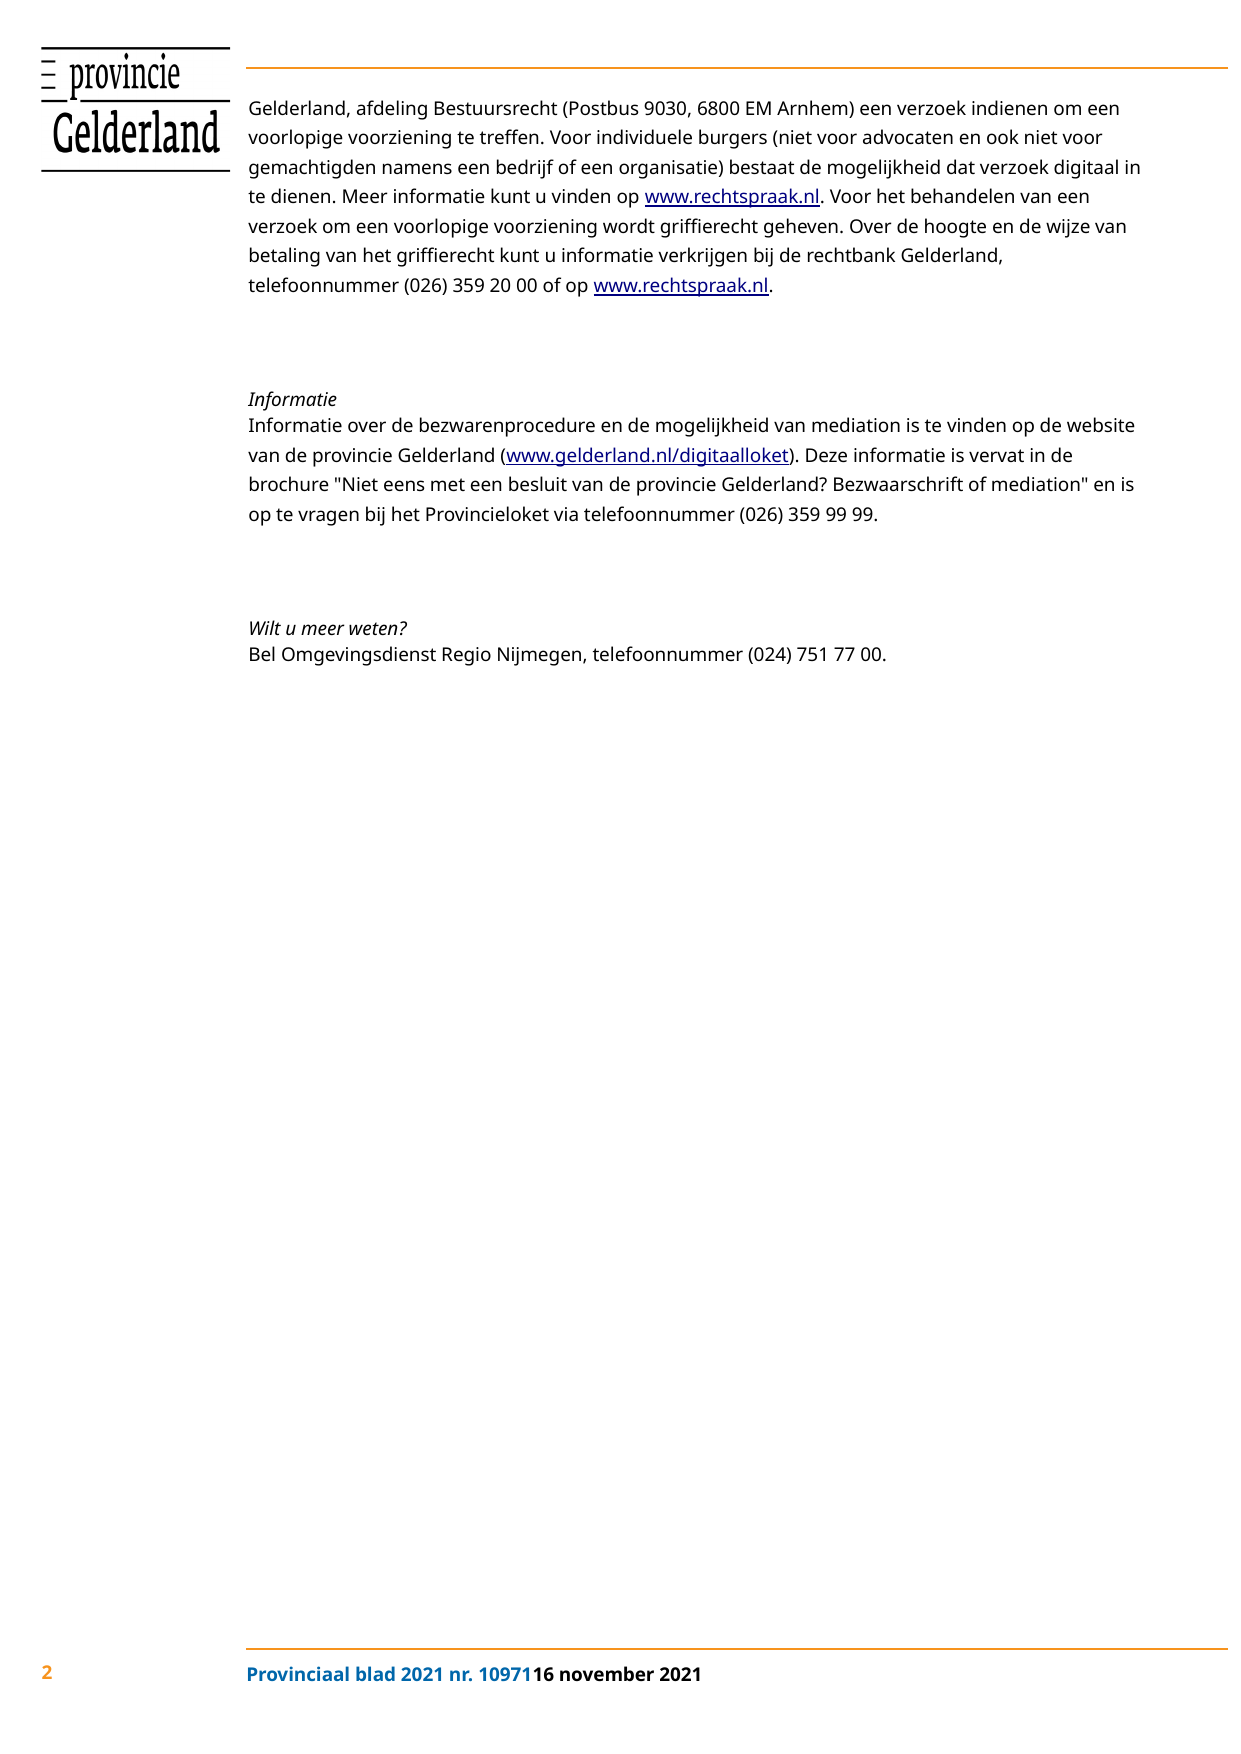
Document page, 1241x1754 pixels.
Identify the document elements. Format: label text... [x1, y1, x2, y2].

picture [41, 47, 231, 172]
text Informatie over de bezwarenprocedure en de mogelijkheid van mediation is te vinden op de website van de provincie Gelderland (www.gelderland.nl/digitaalloket). Deze informatie is vervat in de brochure "Niet eens met een besluit van de provincie Gelderland? Bezwaarschrift of mediation" en is op te vragen bij het Provincieloket via telefoonnummer (026) 359 99 99. [248, 412, 1152, 527]
text Wilt u meer weten? [248, 616, 1152, 641]
text Gelderland, afdeling Bestuursrecht (Postbus 9030, 6800 EM Arnhem) een verzoek indienen om een voorlopige voorziening te treffen. Voor individuele burgers (niet voor advocaten en ook niet voor gemachtigden namens een bedrijf of een organisatie) bestaat de mogelijkheid dat verzoek digitaal in te dienen. Meer informatie kunt u vinden op www.rechtspraak.nl. Voor het behandelen van een verzoek om een voorlopige voorziening wordt griffierecht geheven. Over de hoogte en de wijze van betaling van het griffierecht kunt u informatie verkrijgen bij de rechtbank Gelderland, telefoonnummer (026) 359 20 00 of op www.rechtspraak.nl. [248, 95, 1152, 298]
text Bel Omgevingsdienst Regio Nijmegen, telefoonnummer (024) 751 77 00. [248, 641, 1152, 667]
text Informatie [248, 387, 1152, 412]
